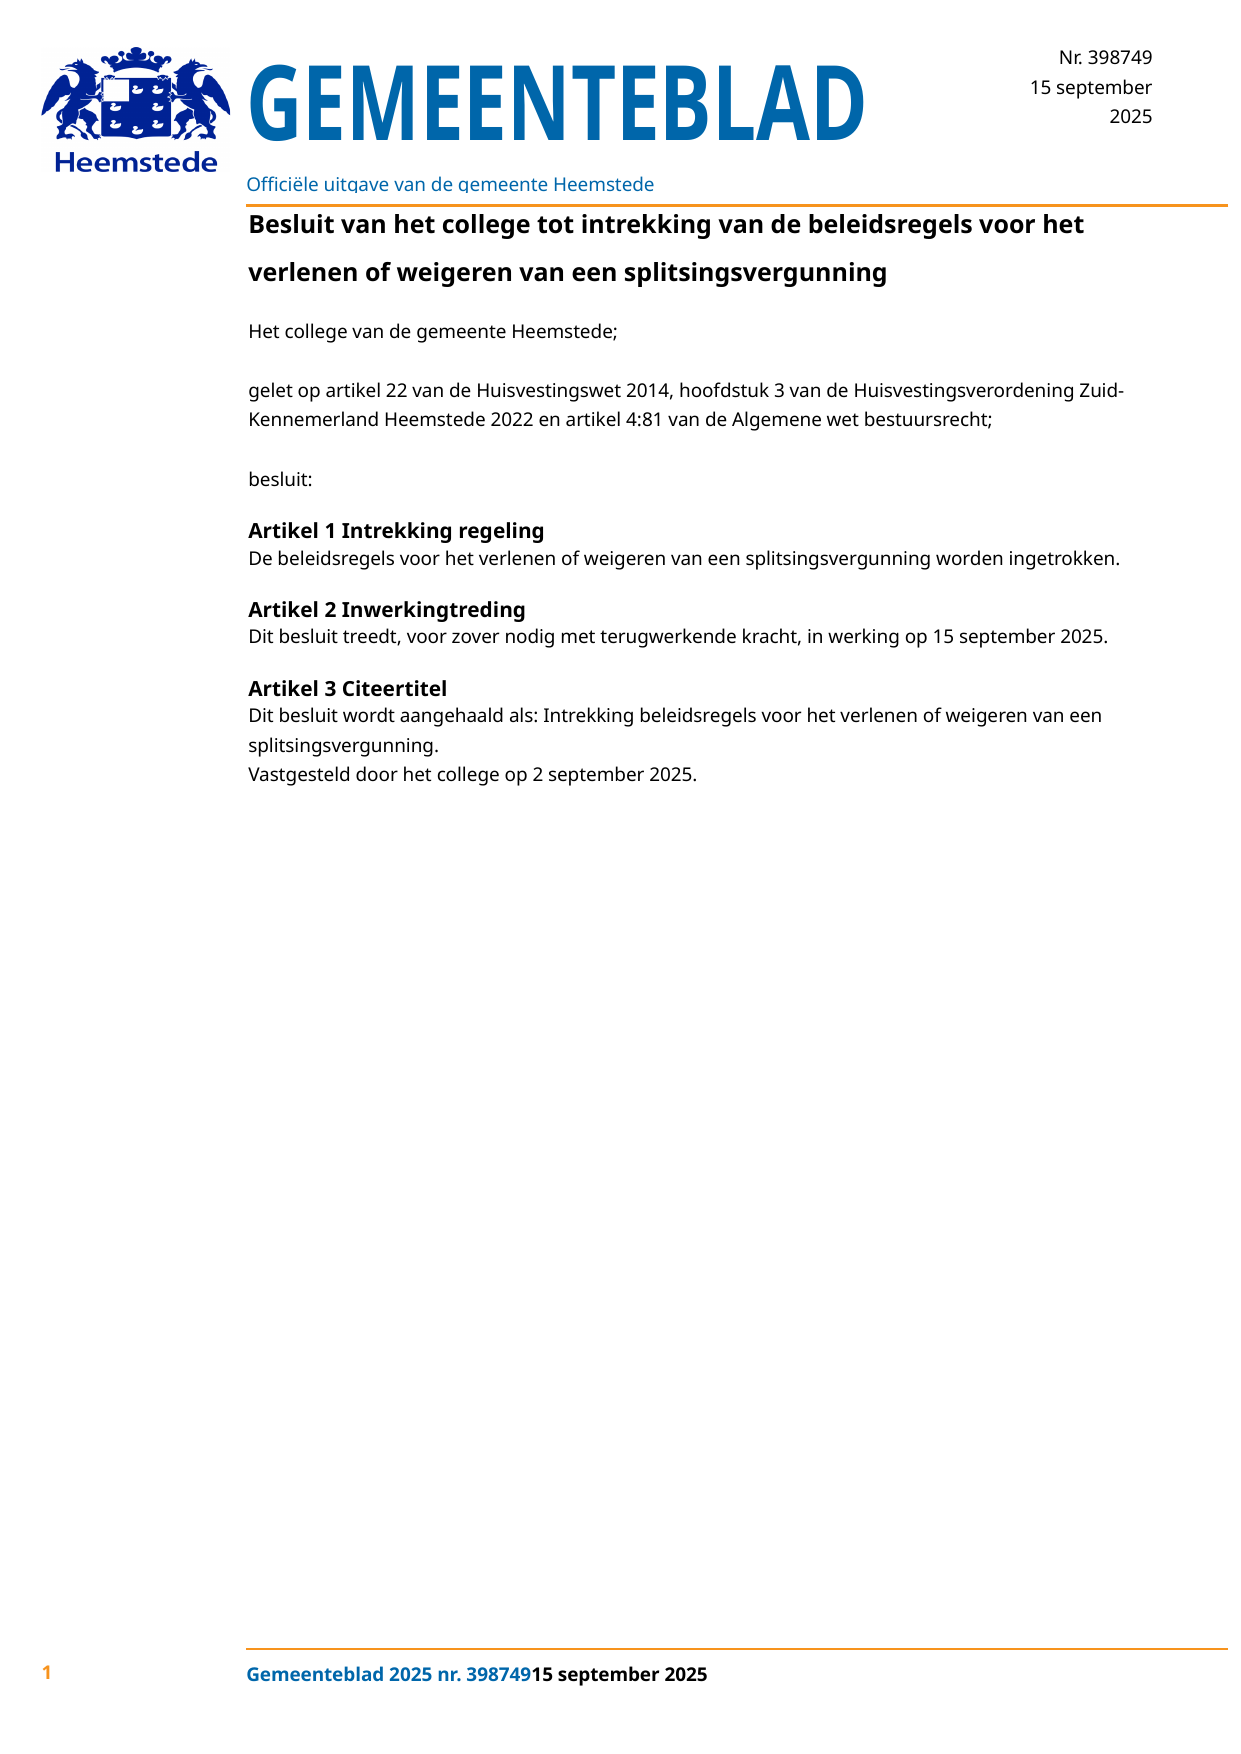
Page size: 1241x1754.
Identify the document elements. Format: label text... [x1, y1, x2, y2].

text De beleidsregels voor het verlenen of weigeren van een splitsingsvergunning worden ingetrokken. [248, 545, 1152, 570]
text Artikel 1 Intrekking regeling [248, 516, 1152, 545]
text Vastgesteld door het college op 2 september 2025. [248, 762, 1152, 787]
picture [41, 47, 231, 172]
text Artikel 2 Inwerkingtreding [248, 595, 1152, 623]
text besluit: [248, 466, 1152, 492]
text Besluit van het college tot intrekking van de beleidsregels voor het verlenen of weigeren van een splitsingsvergunning [248, 207, 1152, 288]
text Dit besluit wordt aangehaald als: Intrekking beleidsregels voor het verlenen of weigeren van een splitsingsvergunning. [248, 702, 1152, 758]
text gelet op artikel 22 van de Huisvestingswet 2014, hoofdstuk 3 van de Huisvestingsverordening Zuid-Kennemerland Heemstede 2022 en artikel 4:81 van de Algemene wet bestuursrecht; [248, 377, 1152, 432]
text Dit besluit treedt, voor zover nodig met terugwerkende kracht, in werking op 15 september 2025. [248, 623, 1152, 649]
text Artikel 3 Citeertitel [248, 674, 1152, 702]
text Het college van de gemeente Heemstede; [248, 318, 1152, 344]
